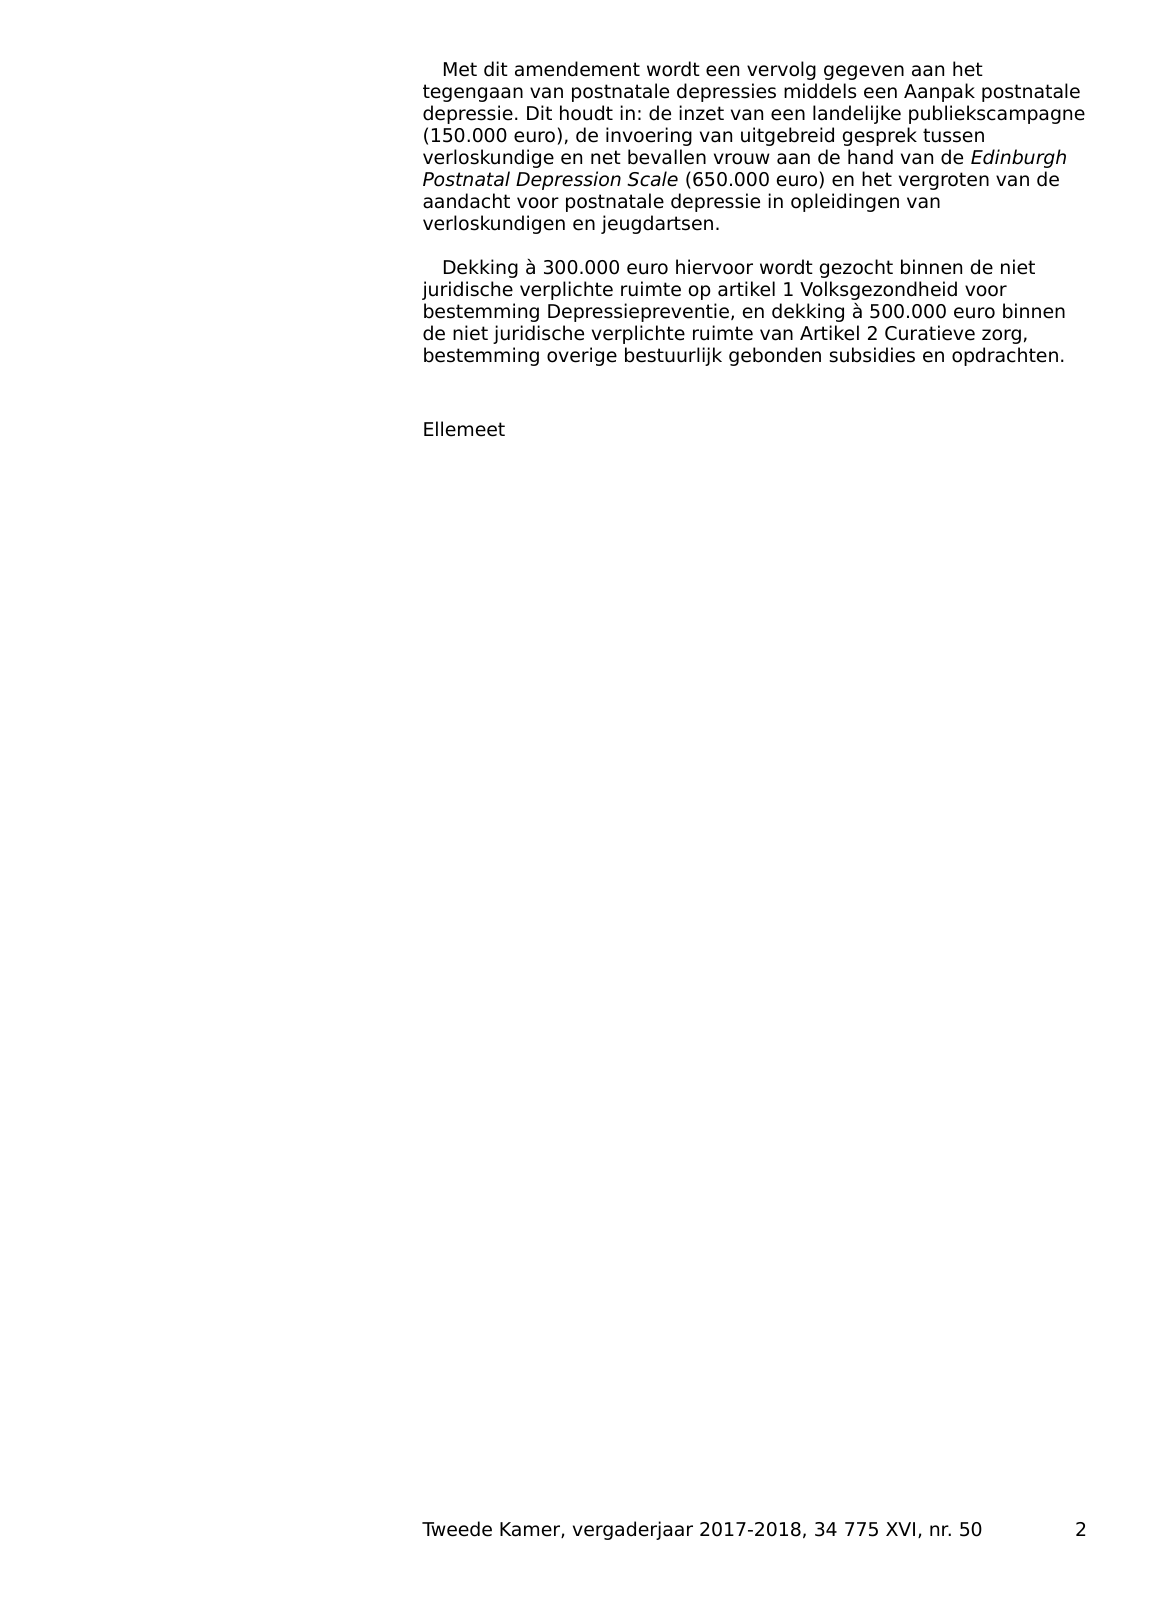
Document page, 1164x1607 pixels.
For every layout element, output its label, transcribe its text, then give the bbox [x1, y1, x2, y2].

text Ellemeet [422, 397, 1087, 441]
text Met dit amendement wordt een vervolg gegeven aan het tegengaan van postnatale depressies middels een Aanpak postnatale depressie. Dit houdt in: de inzet van een landelijke publiekscampagne (150.000 euro), de invoering van uitgebreid gesprek tussen verloskundige en net bevallen vrouw aan de hand van de Edinburgh Postnatal Depression Scale (650.000 euro) en het vergroten van de aandacht voor postnatale depressie in opleidingen van verloskundigen en jeugdartsen. [422, 59, 1087, 235]
text Dekking à 300.000 euro hiervoor wordt gezocht binnen de niet juridische verplichte ruimte op artikel 1 Volksgezondheid voor bestemming Depressiepreventie, en dekking à 500.000 euro binnen de niet juridische verplichte ruimte van Artikel 2 Curatieve zorg, bestemming overige bestuurlijk gebonden subsidies en opdrachten. [422, 257, 1087, 367]
